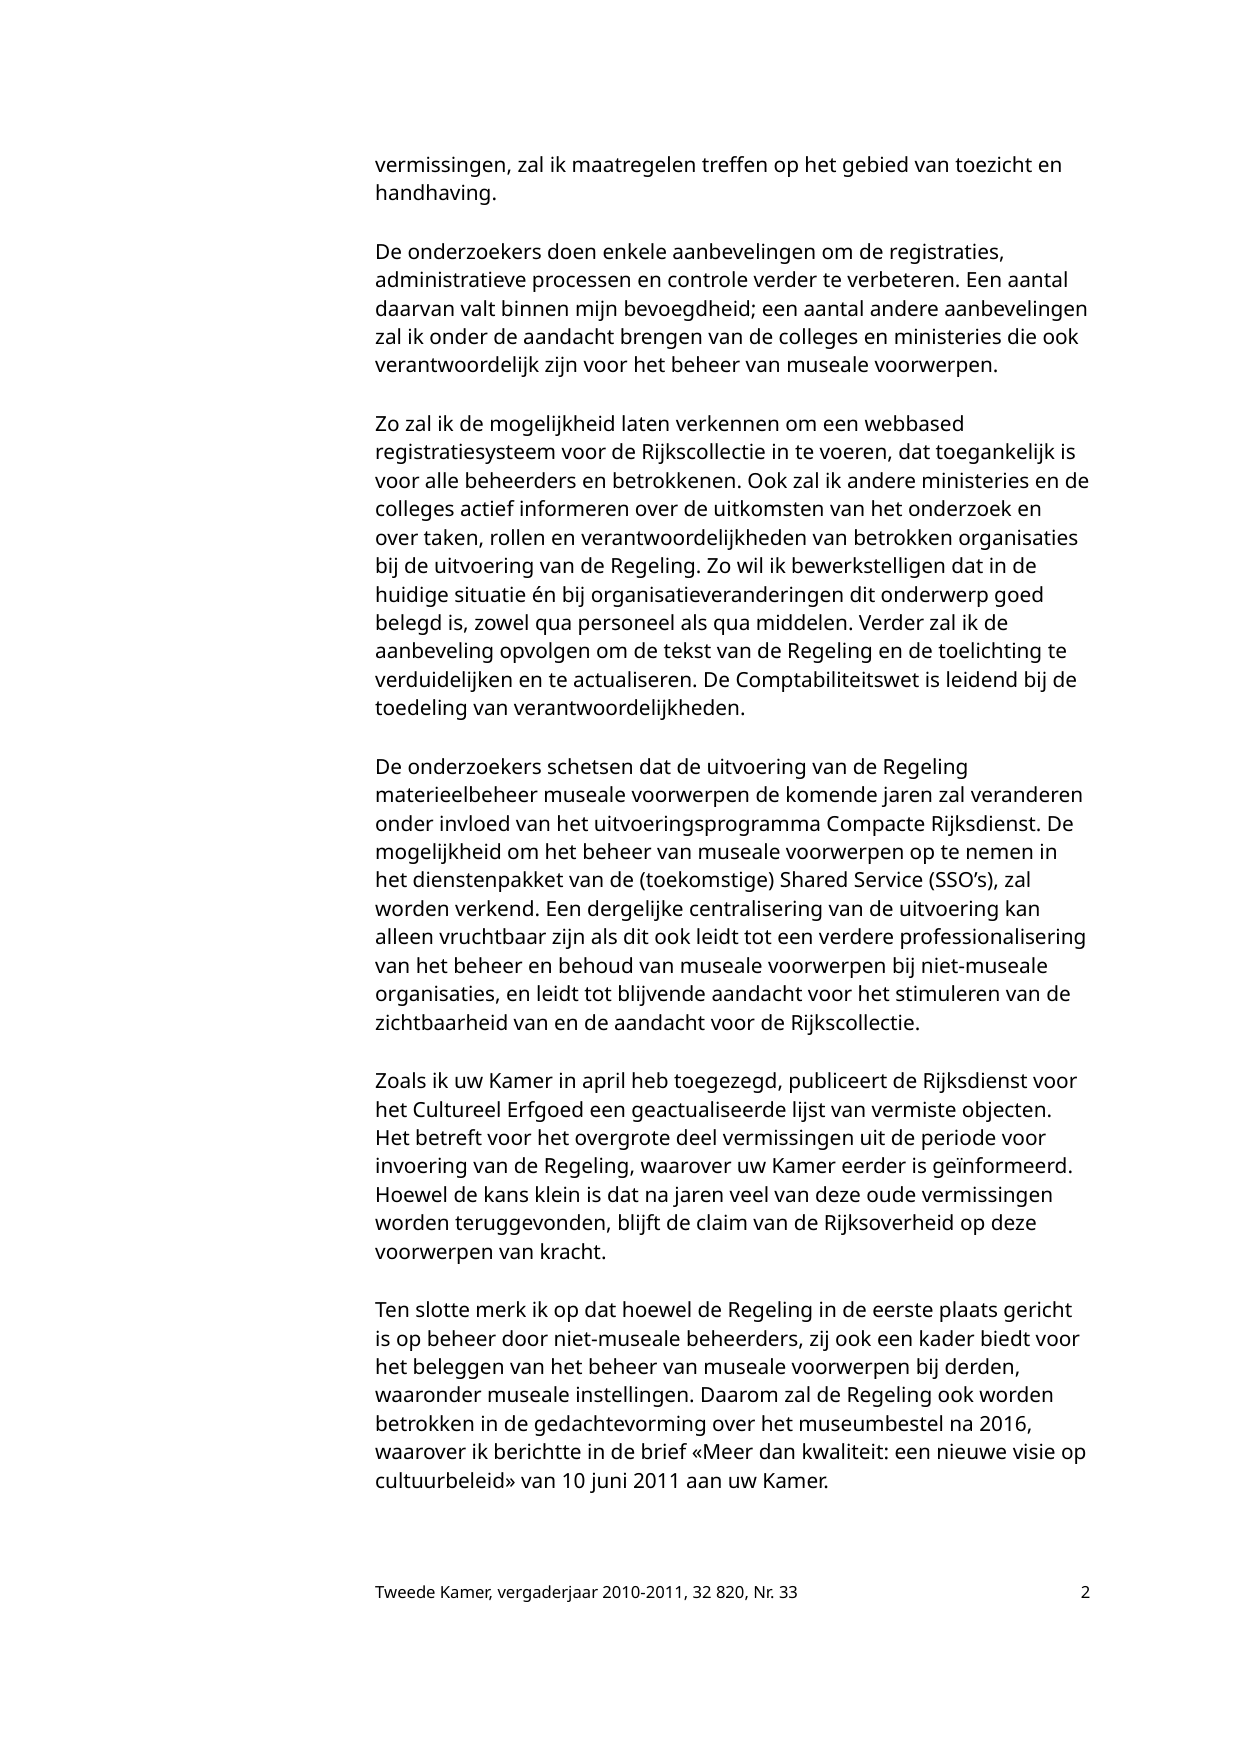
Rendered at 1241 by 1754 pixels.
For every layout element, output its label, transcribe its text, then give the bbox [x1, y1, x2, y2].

text Ten slotte merk ik op dat hoewel de Regeling in de eerste plaats gericht is op beheer door niet-museale beheerders, zij ook een kader biedt voor het beleggen van het beheer van museale voorwerpen bij derden, waaronder museale instellingen. Daarom zal de Regeling ook worden betrokken in de gedachtevorming over het museumbestel na 2016, waarover ik berichtte in de brief «Meer dan kwaliteit: een nieuwe visie op cultuurbeleid» van 10 juni 2011 aan uw Kamer. [375, 1295, 1090, 1494]
text De onderzoekers schetsen dat de uitvoering van de Regeling materieelbeheer museale voorwerpen de komende jaren zal veranderen onder invloed van het uitvoeringsprogramma Compacte Rijksdienst. De mogelijkheid om het beheer van museale voorwerpen op te nemen in het dienstenpakket van de (toekomstige) Shared Service (SSO’s), zal worden verkend. Een dergelijke centralisering van de uitvoering kan alleen vruchtbaar zijn als dit ook leidt tot een verdere professionalisering van het beheer en behoud van museale voorwerpen bij niet-museale organisaties, en leidt tot blijvende aandacht voor het stimuleren van de zichtbaarheid van en de aandacht voor de Rijkscollectie. [375, 752, 1090, 1036]
text vermissingen, zal ik maatregelen treffen op het gebied van toezicht en handhaving. [375, 150, 1090, 207]
text De onderzoekers doen enkele aanbevelingen om de registraties, administratieve processen en controle verder te verbeteren. Een aantal daarvan valt binnen mijn bevoegdheid; een aantal andere aanbevelingen zal ik onder de aandacht brengen van de colleges en ministeries die ook verantwoordelijk zijn voor het beheer van museale voorwerpen. [375, 237, 1090, 379]
text Zoals ik uw Kamer in april heb toegezegd, publiceert de Rijksdienst voor het Cultureel Erfgoed een geactualiseerde lijst van vermiste objecten. Het betreft voor het overgrote deel vermissingen uit de periode voor invoering van de Regeling, waarover uw Kamer eerder is geïnformeerd. Hoewel de kans klein is dat na jaren veel van deze oude vermissingen worden teruggevonden, blijft de claim van de Rijksoverheid op deze voorwerpen van kracht. [375, 1066, 1090, 1265]
text Zo zal ik de mogelijkheid laten verkennen om een webbased registratiesysteem voor de Rijkscollectie in te voeren, dat toegankelijk is voor alle beheerders en betrokkenen. Ook zal ik andere ministeries en de colleges actief informeren over de uitkomsten van het onderzoek en over taken, rollen en verantwoordelijkheden van betrokken organisaties bij de uitvoering van de Regeling. Zo wil ik bewerkstelligen dat in de huidige situatie én bij organisatieveranderingen dit onderwerp goed belegd is, zowel qua personeel als qua middelen. Verder zal ik de aanbeveling opvolgen om de tekst van de Regeling en de toelichting te verduidelijken en te actualiseren. De Comptabiliteitswet is leidend bij de toedeling van verantwoordelijkheden. [375, 409, 1090, 722]
